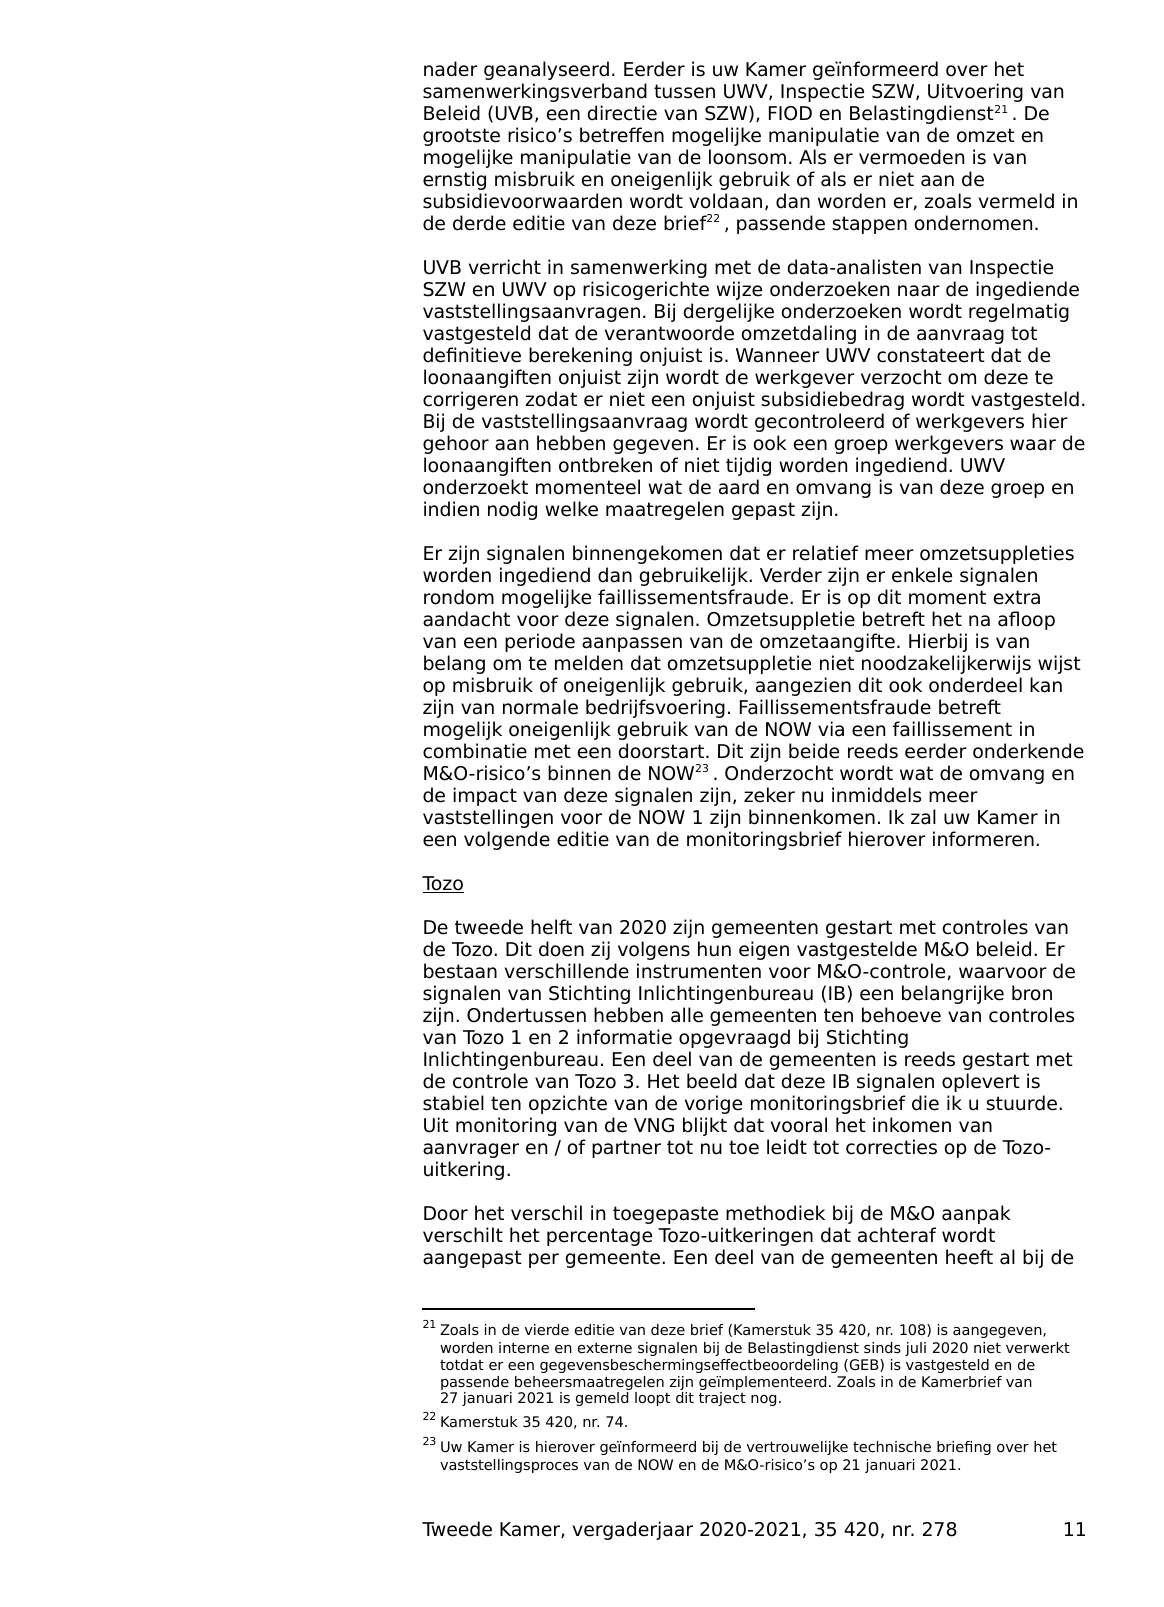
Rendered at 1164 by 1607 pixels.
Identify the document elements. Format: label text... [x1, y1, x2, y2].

text Uw Kamer is hierover geïnformeerd bij de vertrouwelijke technische briefing over het vaststellingsproces van de NOW en de M&O-risico’s op 21 januari 2021. [422, 1435, 1087, 1474]
text Kamerstuk 35 420, nr. 74. [422, 1410, 1087, 1432]
text Er zijn signalen binnengekomen dat er relatief meer omzetsuppleties worden ingediend dan gebruikelijk. Verder zijn er enkele signalen rondom mogelijke faillissementsfraude. Er is op dit moment extra aandacht voor deze signalen. Omzetsuppletie betreft het na afloop van een periode aanpassen van de omzetaangifte. Hierbij is van belang om te melden dat omzetsuppletie niet noodzakelijkerwijs wijst op misbruik of oneigenlijk gebruik, aangezien dit ook onderdeel kan zijn van normale bedrijfsvoering. Faillissementsfraude betreft mogelijk oneigenlijk gebruik van de NOW via een faillissement in combinatie met een doorstart. Dit zijn beide reeds eerder onderkende M&O-risico’s binnen de NOW. Onderzocht wordt wat de omvang en de impact van deze signalen zijn, zeker nu inmiddels meer vaststellingen voor de NOW 1 zijn binnenkomen. Ik zal uw Kamer in een volgende editie van de monitoringsbrief hierover informeren. [422, 543, 1087, 851]
text nader geanalyseerd. Eerder is uw Kamer geïnformeerd over het samenwerkingsverband tussen UWV, Inspectie SZW, Uitvoering van Beleid (UVB, een directie van SZW), FIOD en Belastingdienst. De grootste risico’s betreffen mogelijke manipulatie van de omzet en mogelijke manipulatie van de loonsom. Als er vermoeden is van ernstig misbruik en oneigenlijk gebruik of als er niet aan de subsidievoorwaarden wordt voldaan, dan worden er, zoals vermeld in de derde editie van deze brief, passende stappen ondernomen. [422, 59, 1087, 235]
subtitle Tozo [422, 873, 1087, 895]
text UVB verricht in samenwerking met de data-analisten van Inspectie SZW en UWV op risicogerichte wijze onderzoeken naar de ingediende vaststellingsaanvragen. Bij dergelijke onderzoeken wordt regelmatig vastgesteld dat de verantwoorde omzetdaling in de aanvraag tot definitieve berekening onjuist is. Wanneer UWV constateert dat de loonaangiften onjuist zijn wordt de werkgever verzocht om deze te corrigeren zodat er niet een onjuist subsidiebedrag wordt vastgesteld. Bij de vaststellingsaanvraag wordt gecontroleerd of werkgevers hier gehoor aan hebben gegeven. Er is ook een groep werkgevers waar de loonaangiften ontbreken of niet tijdig worden ingediend. UWV onderzoekt momenteel wat de aard en omvang is van deze groep en indien nodig welke maatregelen gepast zijn. [422, 257, 1087, 521]
text Door het verschil in toegepaste methodiek bij de M&O aanpak verschilt het percentage Tozo-uitkeringen dat achteraf wordt aangepast per gemeente. Een deel van de gemeenten heeft al bij de [422, 1203, 1087, 1269]
text Zoals in de vierde editie van deze brief (Kamerstuk 35 420, nr. 108) is aangegeven, worden interne en externe signalen bij de Belastingdienst sinds juli 2020 niet verwerkt totdat er een gegevensbeschermingseffectbeoordeling (GEB) is vastgesteld en de passende beheersmaatregelen zijn geïmplementeerd. Zoals in de Kamerbrief van 27 januari 2021 is gemeld loopt dit traject nog. [422, 1318, 1087, 1407]
text De tweede helft van 2020 zijn gemeenten gestart met controles van de Tozo. Dit doen zij volgens hun eigen vastgestelde M&O beleid. Er bestaan verschillende instrumenten voor M&O-controle, waarvoor de signalen van Stichting Inlichtingenbureau (IB) een belangrijke bron zijn. Ondertussen hebben alle gemeenten ten behoeve van controles van Tozo 1 en 2 informatie opgevraagd bij Stichting Inlichtingenbureau. Een deel van de gemeenten is reeds gestart met de controle van Tozo 3. Het beeld dat deze IB signalen oplevert is stabiel ten opzichte van de vorige monitoringsbrief die ik u stuurde. Uit monitoring van de VNG blijkt dat vooral het inkomen van aanvrager en / of partner tot nu toe leidt tot correcties op de Tozo-uitkering. [422, 917, 1087, 1181]
